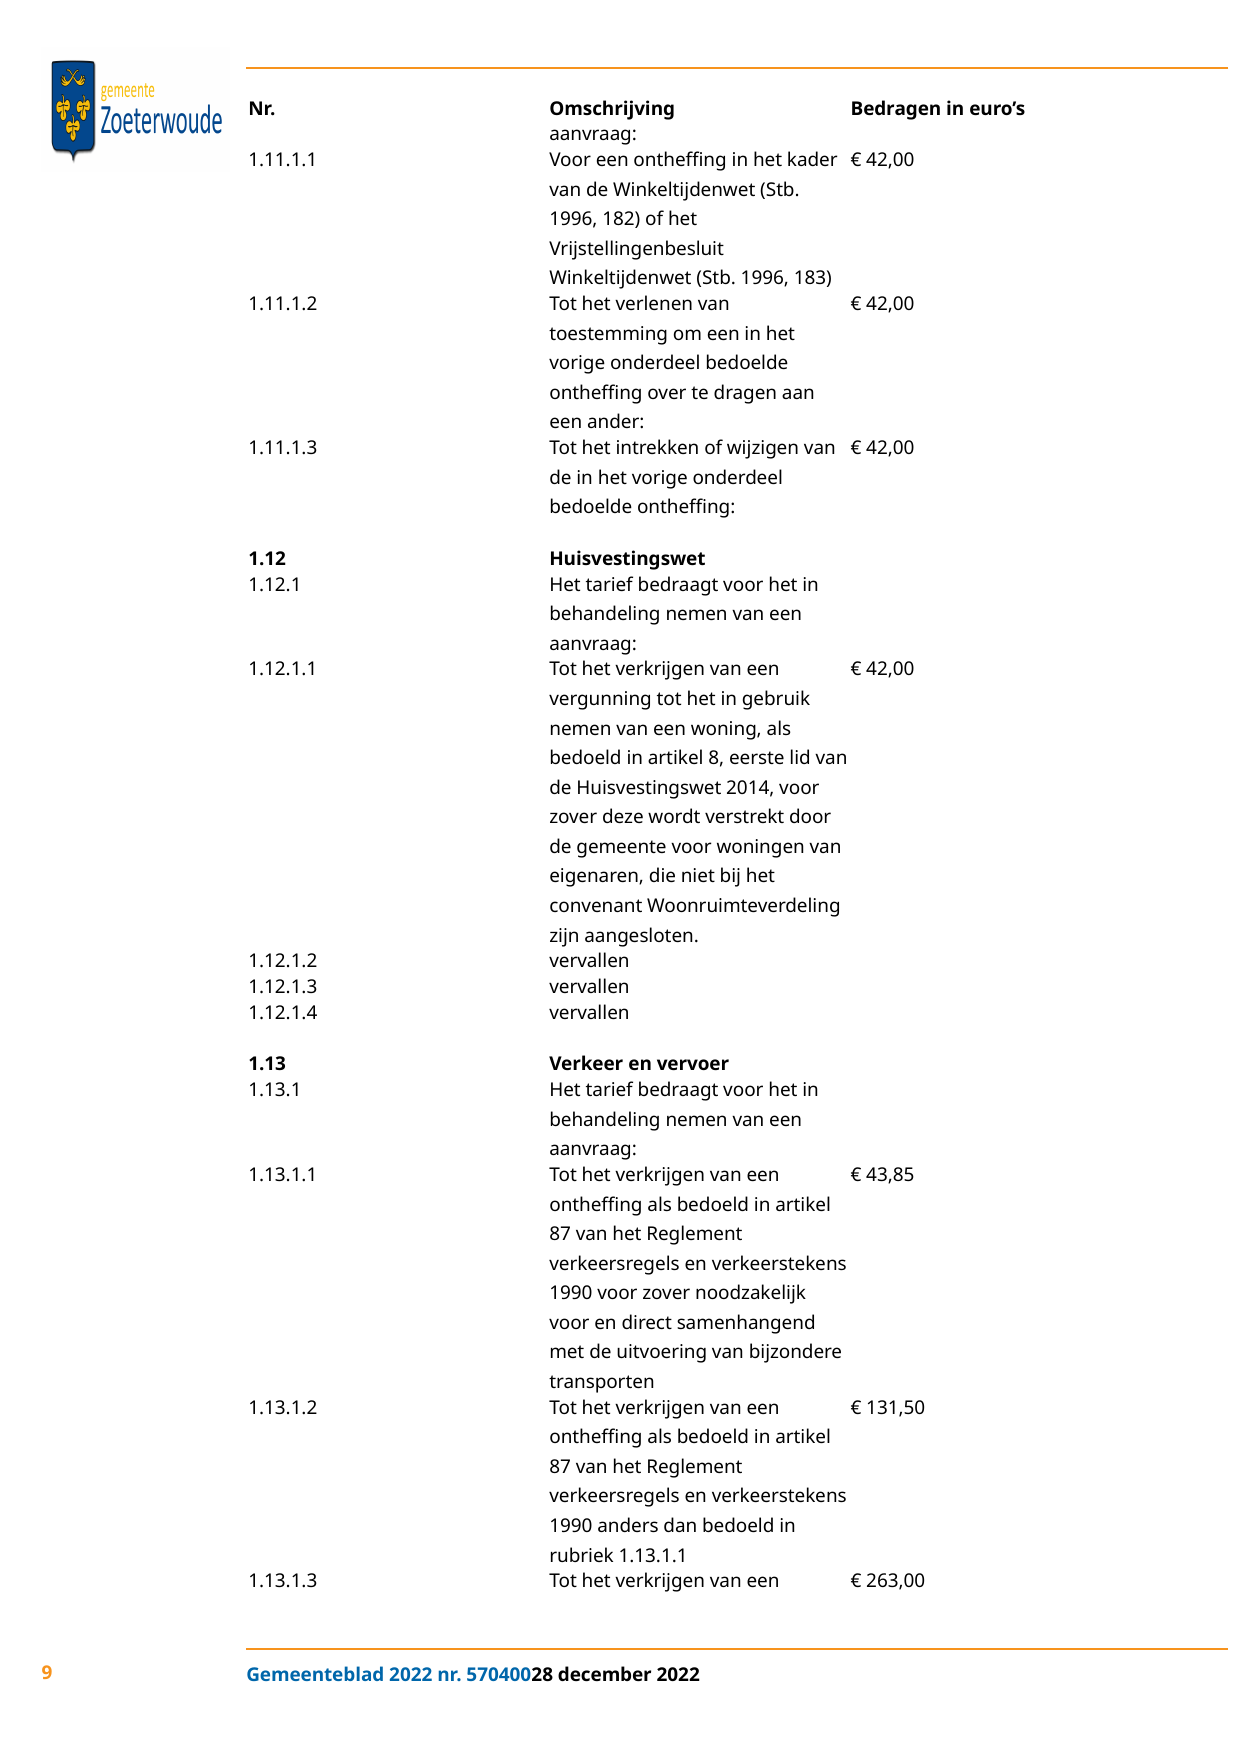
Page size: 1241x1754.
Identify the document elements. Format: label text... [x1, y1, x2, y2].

table_header Nr. [248, 95, 549, 121]
table_cell 1.13.1 [248, 1076, 549, 1161]
table_cell 1.12.1.1 [248, 656, 549, 948]
table_cell € 42,00 [850, 656, 1152, 948]
table_cell vervallen [549, 973, 850, 999]
table_cell Tot het verkrijgen van een ontheffing als bedoeld in artikel 87 van het Reglement verkeersregels en verkeerstekens 1990 anders dan bedoeld in rubriek 1.13.1.1 [549, 1394, 850, 1568]
table_cell [850, 948, 1152, 973]
table_cell € 42,00 [850, 434, 1152, 519]
table_cell [850, 571, 1152, 656]
table_cell Tot het verkrijgen van een vergunning tot het in gebruik nemen van een woning, als bedoeld in artikel 8, eerste lid van de Huisvestingswet 2014, voor zover deze wordt verstrekt door de gemeente voor woningen van eigenaren, die niet bij het convenant Woonruimteverdeling zijn aangesloten. [549, 656, 850, 948]
table_cell 1.12 [248, 545, 549, 571]
table_cell 1.13.1.1 [248, 1161, 549, 1394]
table_cell 1.12.1.4 [248, 999, 549, 1025]
table_cell € 263,00 [850, 1568, 1152, 1593]
table_cell [850, 519, 1152, 545]
table_cell 1.11.1.3 [248, 434, 549, 519]
table_cell [850, 545, 1152, 571]
table_cell 1.13.1.3 [248, 1568, 549, 1593]
table_cell [248, 121, 549, 146]
table_cell Tot het verkrijgen van een [549, 1568, 850, 1593]
table_cell Huisvestingswet [549, 545, 850, 571]
table_cell Tot het intrekken of wijzigen van de in het vorige onderdeel bedoelde ontheffing: [549, 434, 850, 519]
table_cell 1.13 [248, 1051, 549, 1076]
table_cell € 42,00 [850, 146, 1152, 290]
table_cell € 42,00 [850, 290, 1152, 434]
table_cell 1.11.1.1 [248, 146, 549, 290]
table_cell aanvraag: [549, 121, 850, 146]
table_cell [850, 121, 1152, 146]
table_cell Tot het verlenen van toestemming om een in het vorige onderdeel bedoelde ontheffing over te dragen aan een ander: [549, 290, 850, 434]
table_cell [248, 519, 549, 545]
table_cell [850, 1076, 1152, 1161]
table_cell [549, 1025, 850, 1051]
table_cell Voor een ontheffing in het kader van de Winkeltijdenwet (Stb. 1996, 182) of het Vrijstellingenbesluit Winkeltijdenwet (Stb. 1996, 183) [549, 146, 850, 290]
table_cell vervallen [549, 948, 850, 973]
table_cell [850, 999, 1152, 1025]
table_cell Het tarief bedraagt voor het in behandeling nemen van een aanvraag: [549, 571, 850, 656]
table_cell [850, 973, 1152, 999]
table_cell 1.12.1 [248, 571, 549, 656]
table_cell [850, 1051, 1152, 1076]
table_cell Het tarief bedraagt voor het in behandeling nemen van een aanvraag: [549, 1076, 850, 1161]
table_header Bedragen in euro’s [850, 95, 1152, 121]
picture [41, 47, 231, 172]
table_cell 1.11.1.2 [248, 290, 549, 434]
table_cell 1.12.1.2 [248, 948, 549, 973]
table_cell € 131,50 [850, 1394, 1152, 1568]
table_cell 1.13.1.2 [248, 1394, 549, 1568]
table_cell [549, 519, 850, 545]
table_cell Verkeer en vervoer [549, 1051, 850, 1076]
table_cell € 43,85 [850, 1161, 1152, 1394]
table_cell Tot het verkrijgen van een ontheffing als bedoeld in artikel 87 van het Reglement verkeersregels en verkeerstekens 1990 voor zover noodzakelijk voor en direct samenhangend met de uitvoering van bijzondere transporten [549, 1161, 850, 1394]
table_cell [248, 1025, 549, 1051]
table_header Omschrijving [549, 95, 850, 121]
table_cell 1.12.1.3 [248, 973, 549, 999]
table_cell [850, 1025, 1152, 1051]
table_cell vervallen [549, 999, 850, 1025]
